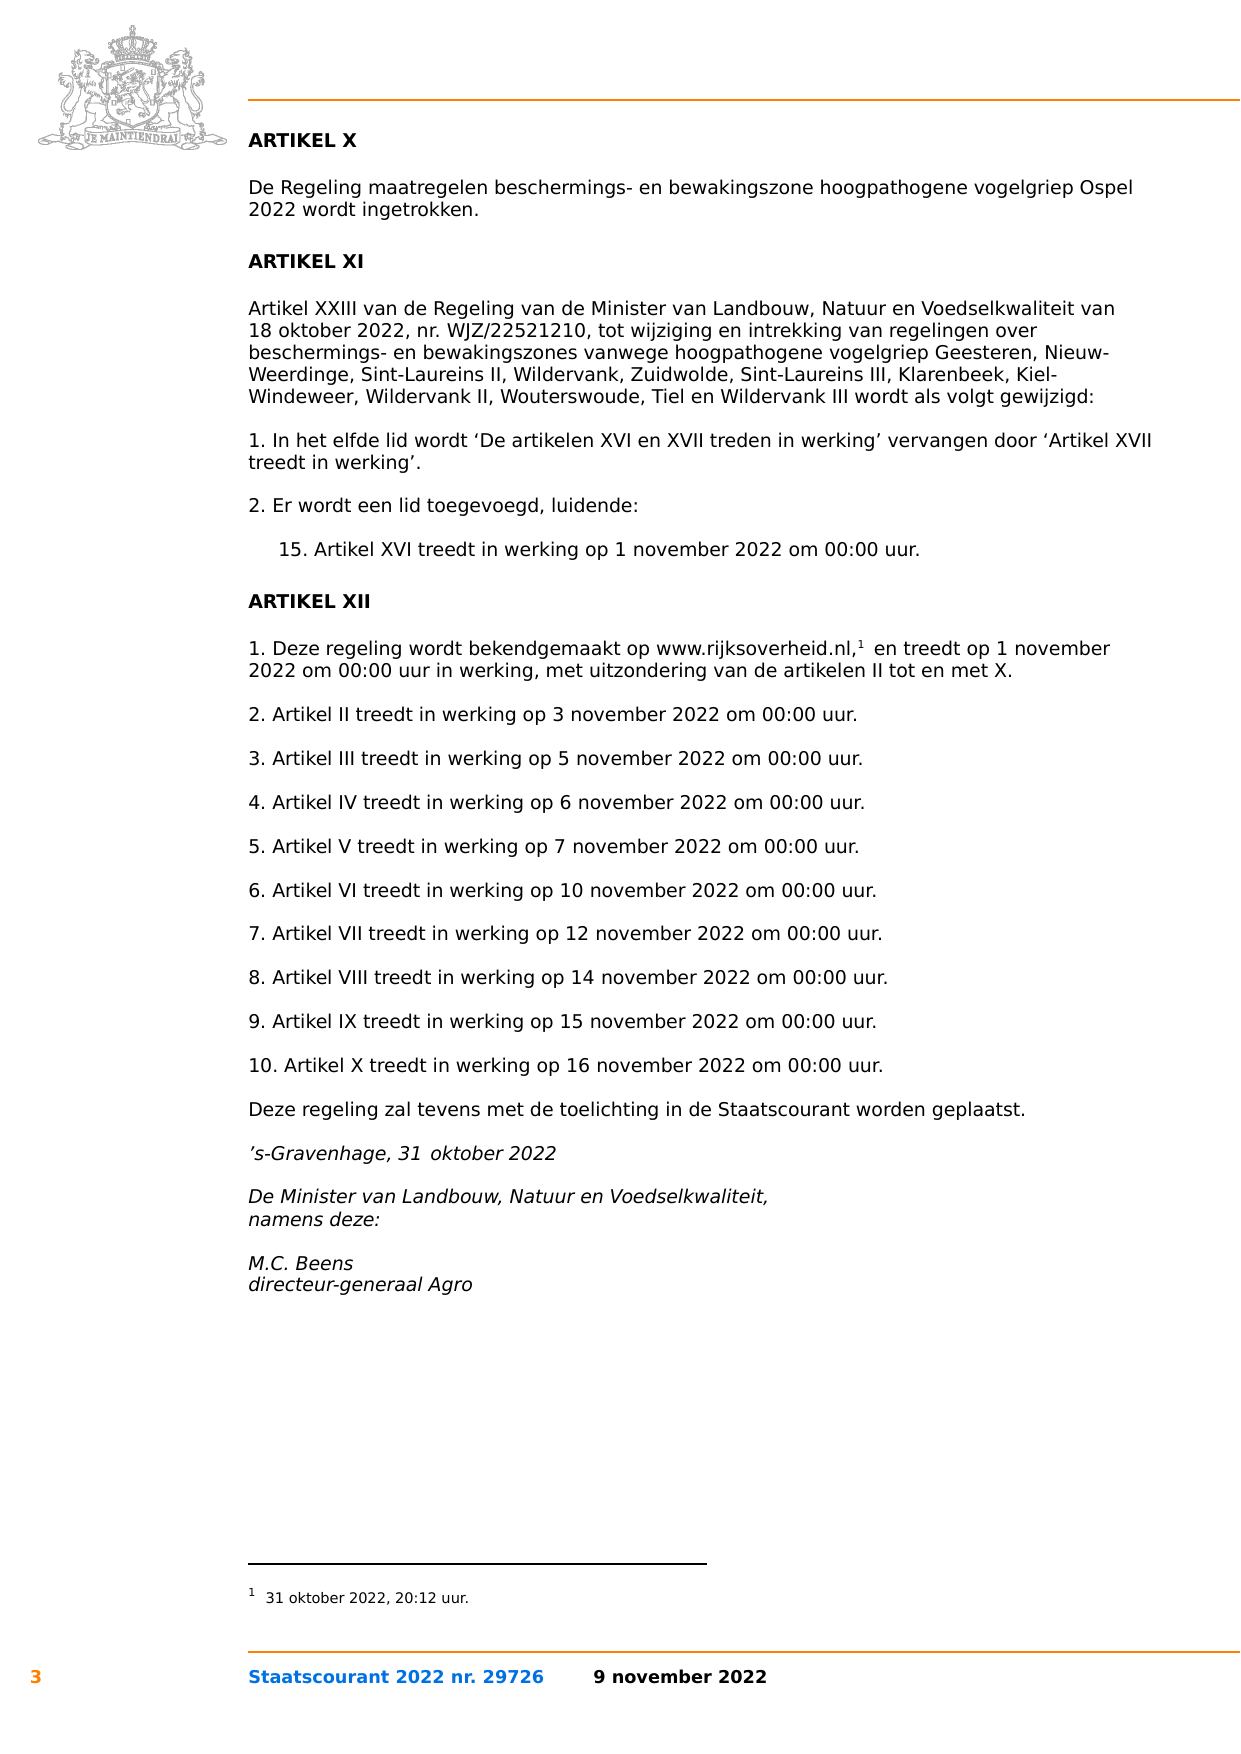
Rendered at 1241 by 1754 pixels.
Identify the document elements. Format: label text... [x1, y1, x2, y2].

picture [38, 25, 227, 150]
text 4. Artikel IV treedt in werking op 6 november 2022 om 00:00 uur. [248, 792, 1163, 814]
text 8. Artikel VIII treedt in werking op 14 november 2022 om 00:00 uur. [248, 967, 1163, 989]
text 9. Artikel IX treedt in werking op 15 november 2022 om 00:00 uur. [248, 1011, 1163, 1033]
text 6. Artikel VI treedt in werking op 10 november 2022 om 00:00 uur. [248, 879, 1163, 901]
text ’s-Gravenhage, 31 oktober 2022 [248, 1143, 1163, 1164]
text Deze regeling zal tevens met de toelichting in de Staatscourant worden geplaatst. [248, 1099, 1163, 1121]
text 7. Artikel VII treedt in werking op 12 november 2022 om 00:00 uur. [248, 923, 1163, 945]
text 5. Artikel V treedt in werking op 7 november 2022 om 00:00 uur. [248, 836, 1163, 858]
text 1. Deze regeling wordt bekendgemaakt op www.rijksoverheid.nl, en treedt op 1 november 2022 om 00:00 uur in werking, met uitzondering van de artikelen II tot en met X. [248, 638, 1163, 682]
subtitle ARTIKEL XII [248, 591, 1163, 613]
text 2. Artikel II treedt in werking op 3 november 2022 om 00:00 uur. [248, 704, 1163, 726]
text 31 oktober 2022, 20:12 uur. [248, 1586, 1163, 1608]
text De Regeling maatregelen beschermings- en bewakingszone hoogpathogene vogelgriep Ospel 2022 wordt ingetrokken. [248, 177, 1163, 221]
subtitle ARTIKEL XI [248, 251, 1163, 273]
text 10. Artikel X treedt in werking op 16 november 2022 om 00:00 uur. [248, 1055, 1163, 1077]
text Artikel XXIII van de Regeling van de Minister van Landbouw, Natuur en Voedselkwaliteit van 18 oktober 2022, nr. WJZ/22521210, tot wijziging en intrekking van regelingen over beschermings- en bewakingszones vanwege hoogpathogene vogelgriep Geesteren, Nieuw-Weerdinge, Sint-Laureins II, Wildervank, Zuidwolde, Sint-Laureins III, Klarenbeek, Kiel-Windeweer, Wildervank II, Wouterswoude, Tiel en Wildervank III wordt als volgt gewijzigd: [248, 298, 1163, 408]
text De Minister van Landbouw, Natuur en Voedselkwaliteit, namens deze: M.C. Beens directeur-generaal Agro [248, 1186, 1163, 1296]
text 15. Artikel XVI treedt in werking op 1 november 2022 om 00:00 uur. [278, 539, 1163, 561]
text 1. In het elfde lid wordt ‘De artikelen XVI en XVII treden in werking’ vervangen door ‘Artikel XVII treedt in werking’. [248, 429, 1163, 473]
subtitle ARTIKEL X [248, 130, 1163, 152]
text 2. Er wordt een lid toegevoegd, luidende: [248, 495, 1163, 517]
text 3. Artikel III treedt in werking op 5 november 2022 om 00:00 uur. [248, 748, 1163, 770]
